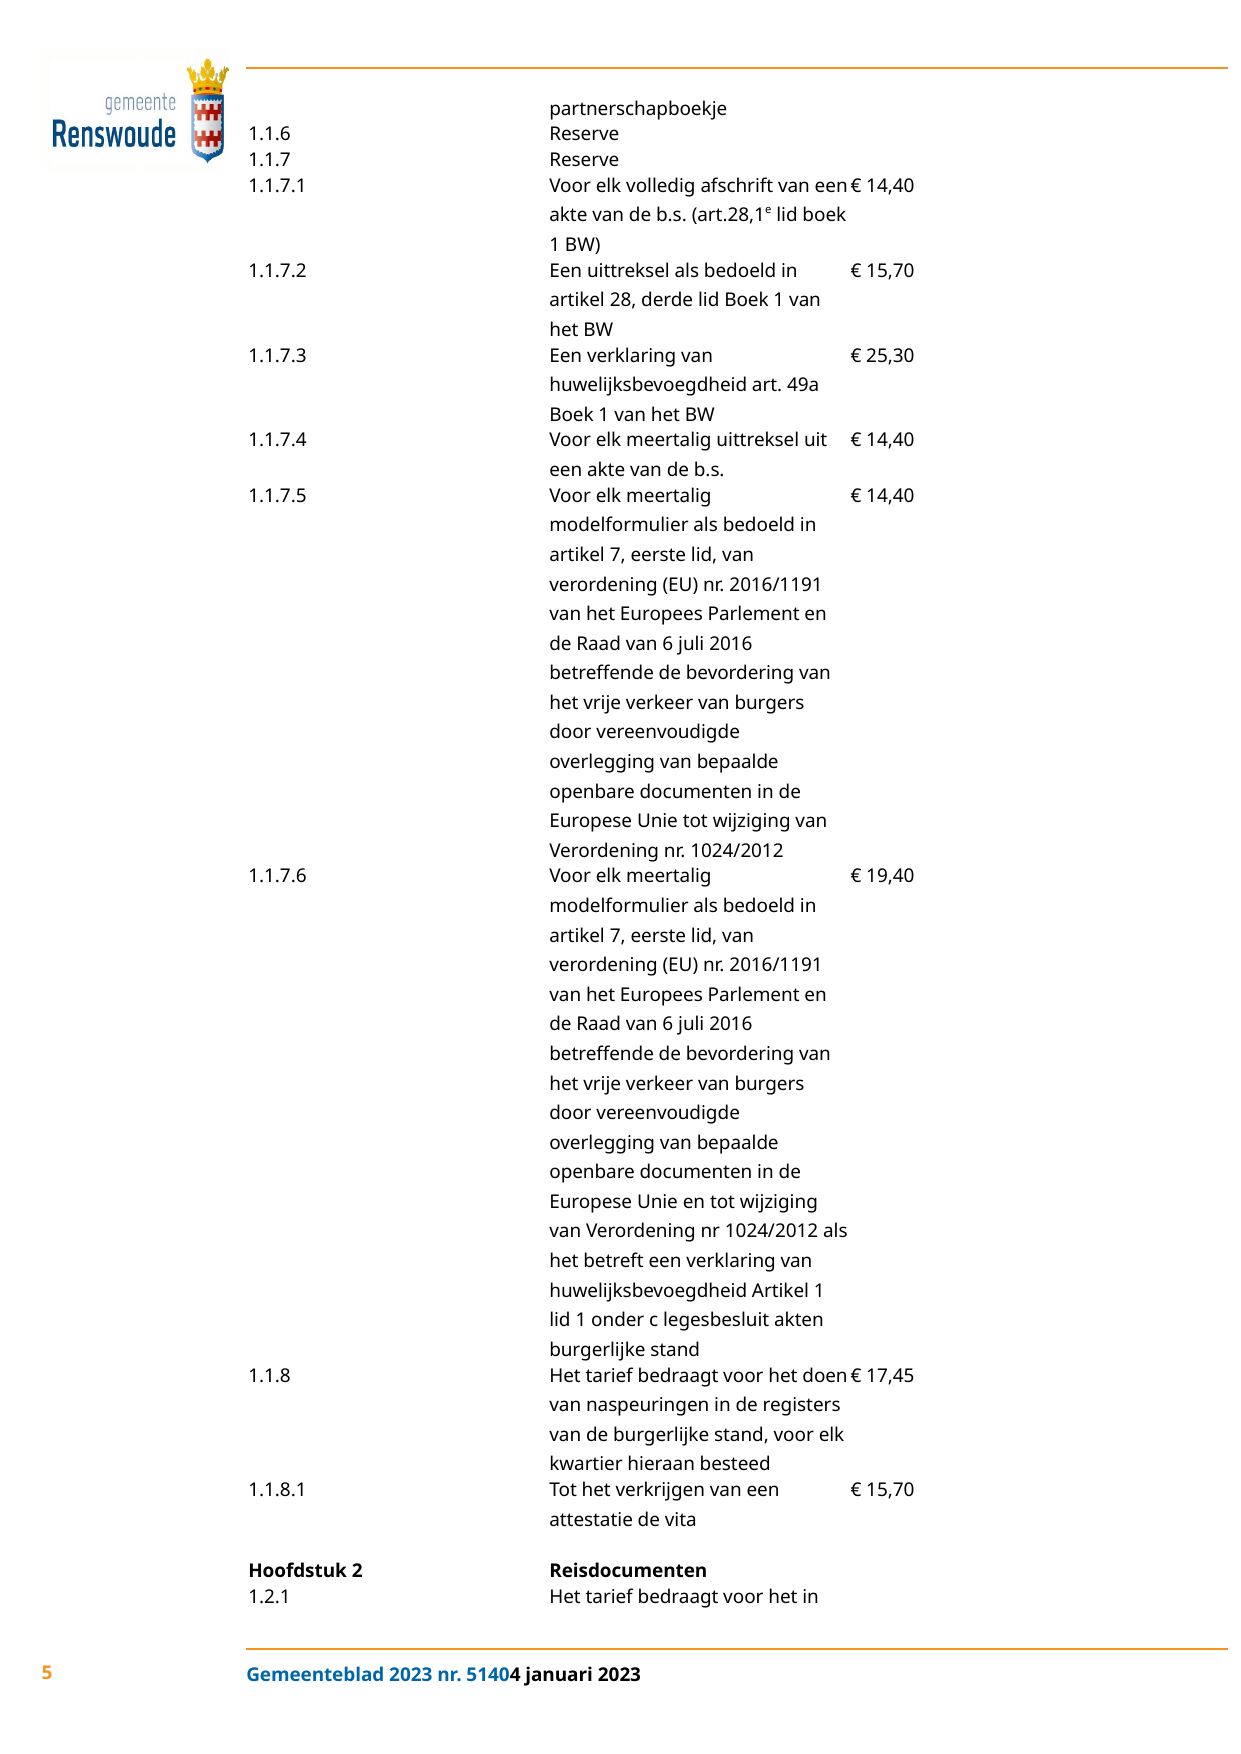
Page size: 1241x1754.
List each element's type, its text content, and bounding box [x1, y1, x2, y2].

table_cell € 17,45 [850, 1362, 1152, 1476]
table_cell Voor elk meertalig uittreksel uit een akte van de b.s. [549, 427, 850, 482]
table_cell 1.1.6 [248, 121, 549, 146]
table_cell 1.1.7.4 [248, 427, 549, 482]
table_cell Het tarief bedraagt voor het doen van naspeuringen in de registers van de burgerlijke stand, voor elk kwartier hieraan besteed [549, 1362, 850, 1476]
table_cell Voor elk meertalig modelformulier als bedoeld in artikel 7, eerste lid, van verordening (EU) nr. 2016/1191 van het Europees Parlement en de Raad van 6 juli 2016 betreffende de bevordering van het vrije verkeer van burgers door vereenvoudigde overlegging van bepaalde openbare documenten in de Europese Unie tot wijziging van Verordening nr. 1024/2012 [549, 482, 850, 863]
table_cell € 15,70 [850, 257, 1152, 342]
table_cell € 25,30 [850, 342, 1152, 427]
table_cell [850, 146, 1152, 172]
table_cell Reisdocumenten [549, 1557, 850, 1583]
table_cell [850, 1557, 1152, 1583]
table_cell € 14,40 [850, 427, 1152, 482]
table_cell 1.1.8.1 [248, 1476, 549, 1532]
table_cell Tot het verkrijgen van een attestatie de vita [549, 1476, 850, 1532]
table_cell 1.1.7.1 [248, 172, 549, 257]
table_cell Een verklaring van huwelijksbevoegdheid art. 49a Boek 1 van het BW [549, 342, 850, 427]
table_cell [850, 121, 1152, 146]
table_cell 1.1.7.6 [248, 863, 549, 1362]
table_cell Hoofdstuk 2 [248, 1557, 549, 1583]
table_cell [549, 1532, 850, 1557]
table_cell [248, 95, 549, 121]
table_cell € 19,40 [850, 863, 1152, 1362]
table_cell Reserve [549, 121, 850, 146]
table_cell [850, 1532, 1152, 1557]
table_cell 1.1.7 [248, 146, 549, 172]
table_cell € 15,70 [850, 1476, 1152, 1532]
table_cell [248, 1532, 549, 1557]
table_cell 1.1.7.5 [248, 482, 549, 863]
table_cell Voor elk meertalig modelformulier als bedoeld in artikel 7, eerste lid, van verordening (EU) nr. 2016/1191 van het Europees Parlement en de Raad van 6 juli 2016 betreffende de bevordering van het vrije verkeer van burgers door vereenvoudigde overlegging van bepaalde openbare documenten in de Europese Unie en tot wijziging van Verordening nr 1024/2012 als het betreft een verklaring van huwelijksbevoegdheid Artikel 1 lid 1 onder c legesbesluit akten burgerlijke stand [549, 863, 850, 1362]
table_cell [850, 1583, 1152, 1609]
picture [41, 47, 231, 172]
table_cell 1.1.8 [248, 1362, 549, 1476]
table_cell € 14,40 [850, 482, 1152, 863]
table_cell Een uittreksel als bedoeld in artikel 28, derde lid Boek 1 van het BW [549, 257, 850, 342]
table_cell partnerschapboekje [549, 95, 850, 121]
table_cell Voor elk volledig afschrift van een akte van de b.s. (art.28,1e lid boek 1 BW) [549, 172, 850, 257]
table_cell 1.2.1 [248, 1583, 549, 1609]
table_cell € 14,40 [850, 172, 1152, 257]
table_cell Het tarief bedraagt voor het in [549, 1583, 850, 1609]
table_cell 1.1.7.2 [248, 257, 549, 342]
table_cell [850, 95, 1152, 121]
table_cell Reserve [549, 146, 850, 172]
table_cell 1.1.7.3 [248, 342, 549, 427]
